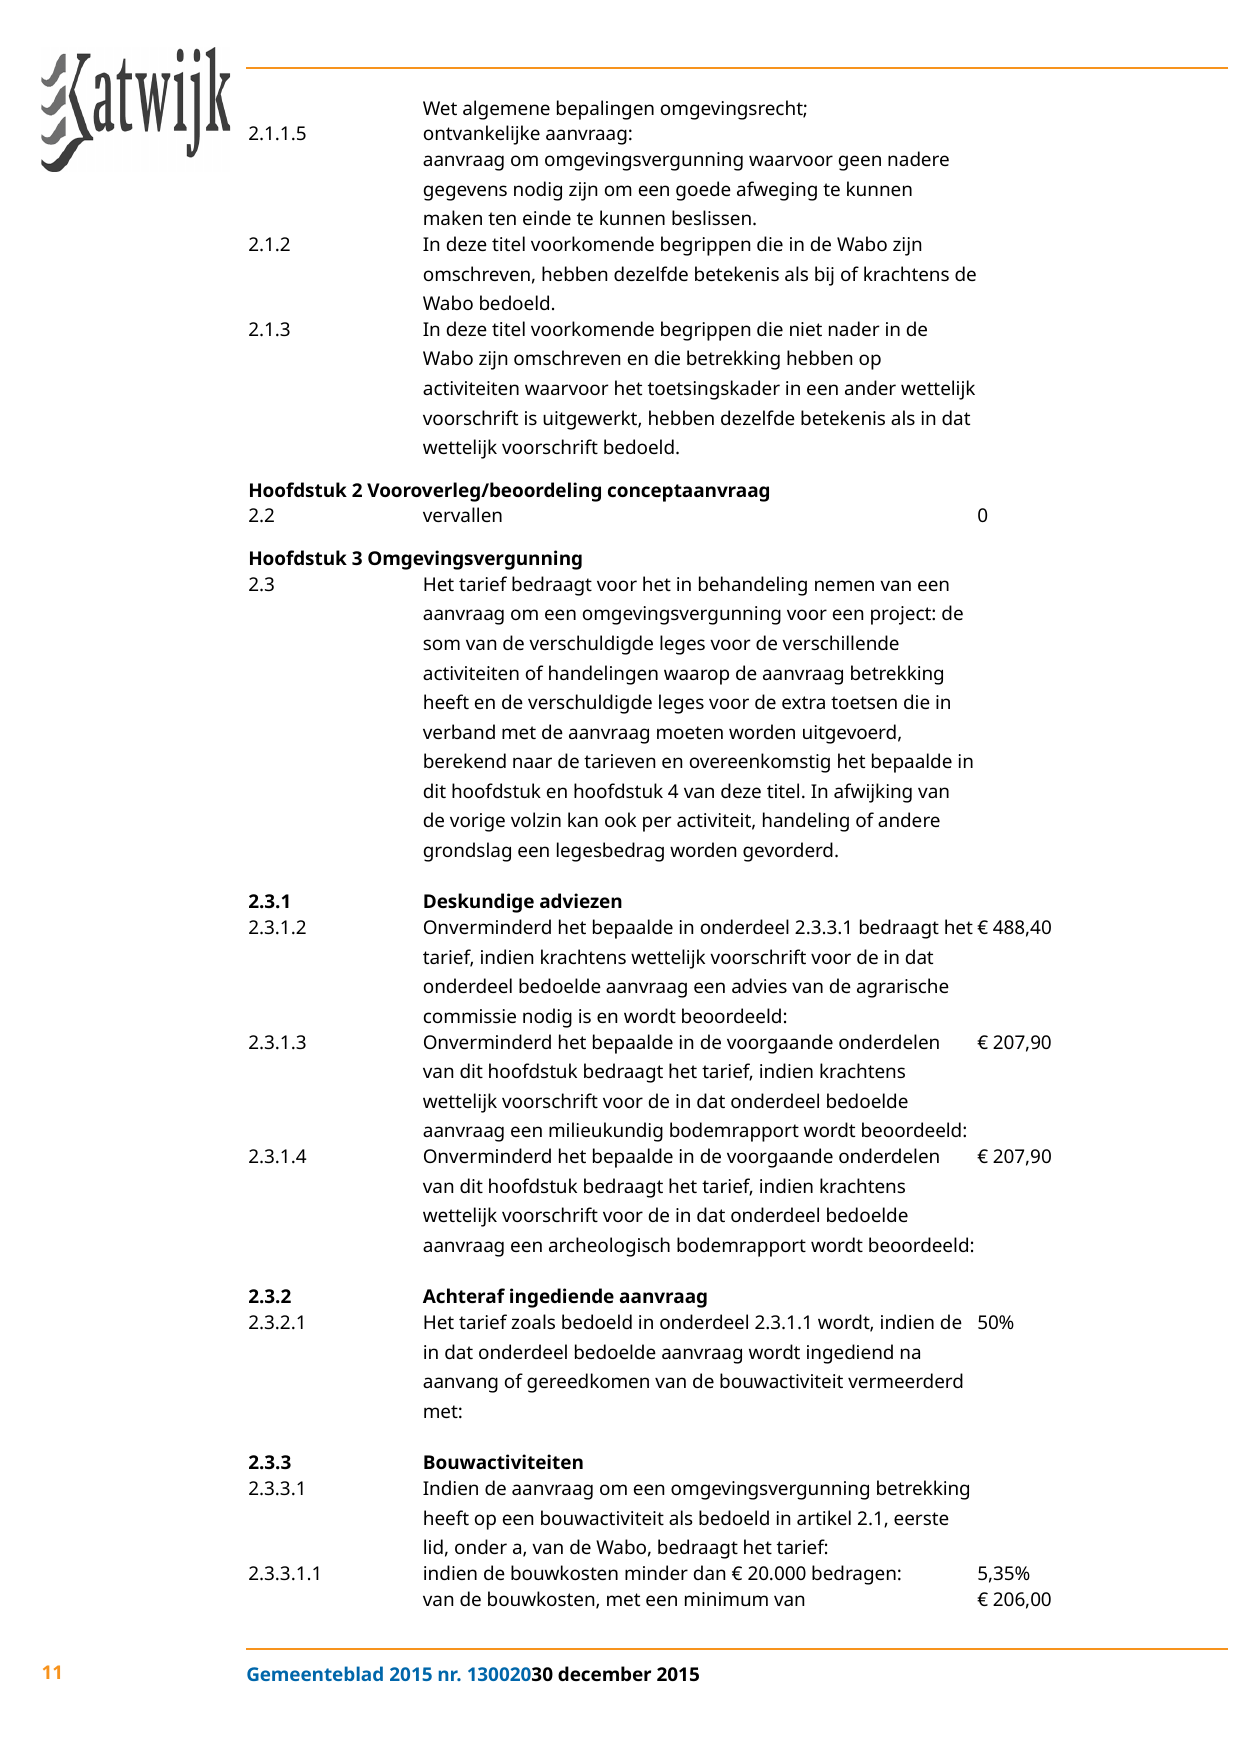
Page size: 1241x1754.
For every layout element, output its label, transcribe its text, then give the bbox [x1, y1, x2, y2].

table_cell Indien de aanvraag om een omgevingsvergunning betrekking heeft op een bouwactiviteit als bedoeld in artikel 2.1, eerste lid, onder a, van de Wabo, bedraagt het tarief: [423, 1475, 977, 1560]
table_cell [977, 95, 1152, 121]
table_cell 2.3.3.1 [248, 1475, 423, 1560]
table_cell 2.1.2 [248, 231, 423, 316]
table_cell [977, 863, 1152, 889]
table_cell [977, 231, 1152, 316]
table_header vervallen [423, 503, 977, 528]
table_cell Onverminderd het bepaalde in onderdeel 2.3.3.1 bedraagt het tarief, indien krachtens wettelijk voorschrift voor de in dat onderdeel bedoelde aanvraag een advies van de agrarische commissie nodig is en wordt beoordeeld: [423, 915, 977, 1029]
table_cell Wet algemene bepalingen omgevingsrecht; [423, 95, 977, 121]
table_cell van de bouwkosten, met een minimum van [423, 1586, 977, 1612]
table_cell € 206,00 [977, 1586, 1152, 1612]
table_cell Bouwactiviteiten [423, 1450, 977, 1475]
table_cell Het tarief zoals bedoeld in onderdeel 2.3.1.1 wordt, indien de in dat onderdeel bedoelde aanvraag wordt ingediend na aanvang of gereedkomen van de bouwactiviteit vermeerderd met: [423, 1309, 977, 1424]
table_cell 2.3.1.2 [248, 915, 423, 1029]
table_cell 2.3.1 [248, 889, 423, 914]
table_header 2.3 [248, 571, 423, 863]
table_cell € 488,40 [977, 915, 1152, 1029]
table_header Het tarief bedraagt voor het in behandeling nemen van een aanvraag om een omgevingsvergunning voor een project: de som van de verschuldigde leges voor de verschillende activiteiten of handelingen waarop de aanvraag betrekking heeft en de verschuldigde leges voor de extra toetsen die in verband met de aanvraag moeten worden uitgevoerd, berekend naar de tarieven en overeenkomstig het bepaalde in dit hoofdstuk en hoofdstuk 4 van deze titel. In afwijking van de vorige volzin kan ook per activiteit, handeling of andere grondslag een legesbedrag worden gevorderd. [423, 571, 977, 863]
table_cell Onverminderd het bepaalde in de voorgaande onderdelen van dit hoofdstuk bedraagt het tarief, indien krachtens wettelijk voorschrift voor de in dat onderdeel bedoelde aanvraag een archeologisch bodemrapport wordt beoordeeld: [423, 1144, 977, 1258]
table_header 2.2 [248, 503, 423, 528]
text Hoofdstuk 2 Vooroverleg/beoordeling conceptaanvraag [248, 477, 1152, 503]
table_cell [977, 316, 1152, 460]
table_cell [248, 1424, 423, 1449]
text Hoofdstuk 3 Omgevingsvergunning [248, 545, 1152, 571]
table_header [977, 571, 1152, 863]
table_cell 5,35% [977, 1560, 1152, 1586]
table_cell 2.3.3.1.1 [248, 1560, 423, 1586]
table_cell [977, 121, 1152, 146]
table_cell ontvankelijke aanvraag: [423, 121, 977, 146]
table_cell [977, 889, 1152, 914]
table_cell 2.3.3 [248, 1450, 423, 1475]
table_cell [977, 1475, 1152, 1560]
table_cell € 207,90 [977, 1144, 1152, 1258]
table_cell 2.3.1.3 [248, 1029, 423, 1143]
table_cell In deze titel voorkomende begrippen die niet nader in de Wabo zijn omschreven en die betrekking hebben op activiteiten waarvoor het toetsingskader in een ander wettelijk voorschrift is uitgewerkt, hebben dezelfde betekenis als in dat wettelijk voorschrift bedoeld. [423, 316, 977, 460]
table_cell [248, 863, 423, 889]
table_cell € 207,90 [977, 1029, 1152, 1143]
table_cell [423, 1258, 977, 1284]
table_cell [423, 1424, 977, 1449]
table_cell 2.1.3 [248, 316, 423, 460]
table_header 0 [977, 503, 1152, 528]
table_cell Deskundige adviezen [423, 889, 977, 914]
table_cell 2.3.2 [248, 1284, 423, 1309]
table_cell [977, 146, 1152, 231]
table_cell [977, 1424, 1152, 1449]
table_cell 2.1.1.5 [248, 121, 423, 146]
table_cell [977, 1284, 1152, 1309]
table_cell [248, 1586, 423, 1612]
table_cell [248, 95, 423, 121]
table_cell 50% [977, 1309, 1152, 1424]
table_cell Achteraf ingediende aanvraag [423, 1284, 977, 1309]
table_cell [248, 146, 423, 231]
table_cell [977, 1450, 1152, 1475]
table_cell indien de bouwkosten minder dan € 20.000 bedragen: [423, 1560, 977, 1586]
table_cell [423, 863, 977, 889]
table_cell 2.3.2.1 [248, 1309, 423, 1424]
picture [41, 47, 231, 172]
table_cell Onverminderd het bepaalde in de voorgaande onderdelen van dit hoofdstuk bedraagt het tarief, indien krachtens wettelijk voorschrift voor de in dat onderdeel bedoelde aanvraag een milieukundig bodemrapport wordt beoordeeld: [423, 1029, 977, 1143]
table_cell [248, 1258, 423, 1284]
table_cell aanvraag om omgevingsvergunning waarvoor geen nadere gegevens nodig zijn om een goede afweging te kunnen maken ten einde te kunnen beslissen. [423, 146, 977, 231]
table_cell [977, 1258, 1152, 1284]
table_cell In deze titel voorkomende begrippen die in de Wabo zijn omschreven, hebben dezelfde betekenis als bij of krachtens de Wabo bedoeld. [423, 231, 977, 316]
table_cell 2.3.1.4 [248, 1144, 423, 1258]
